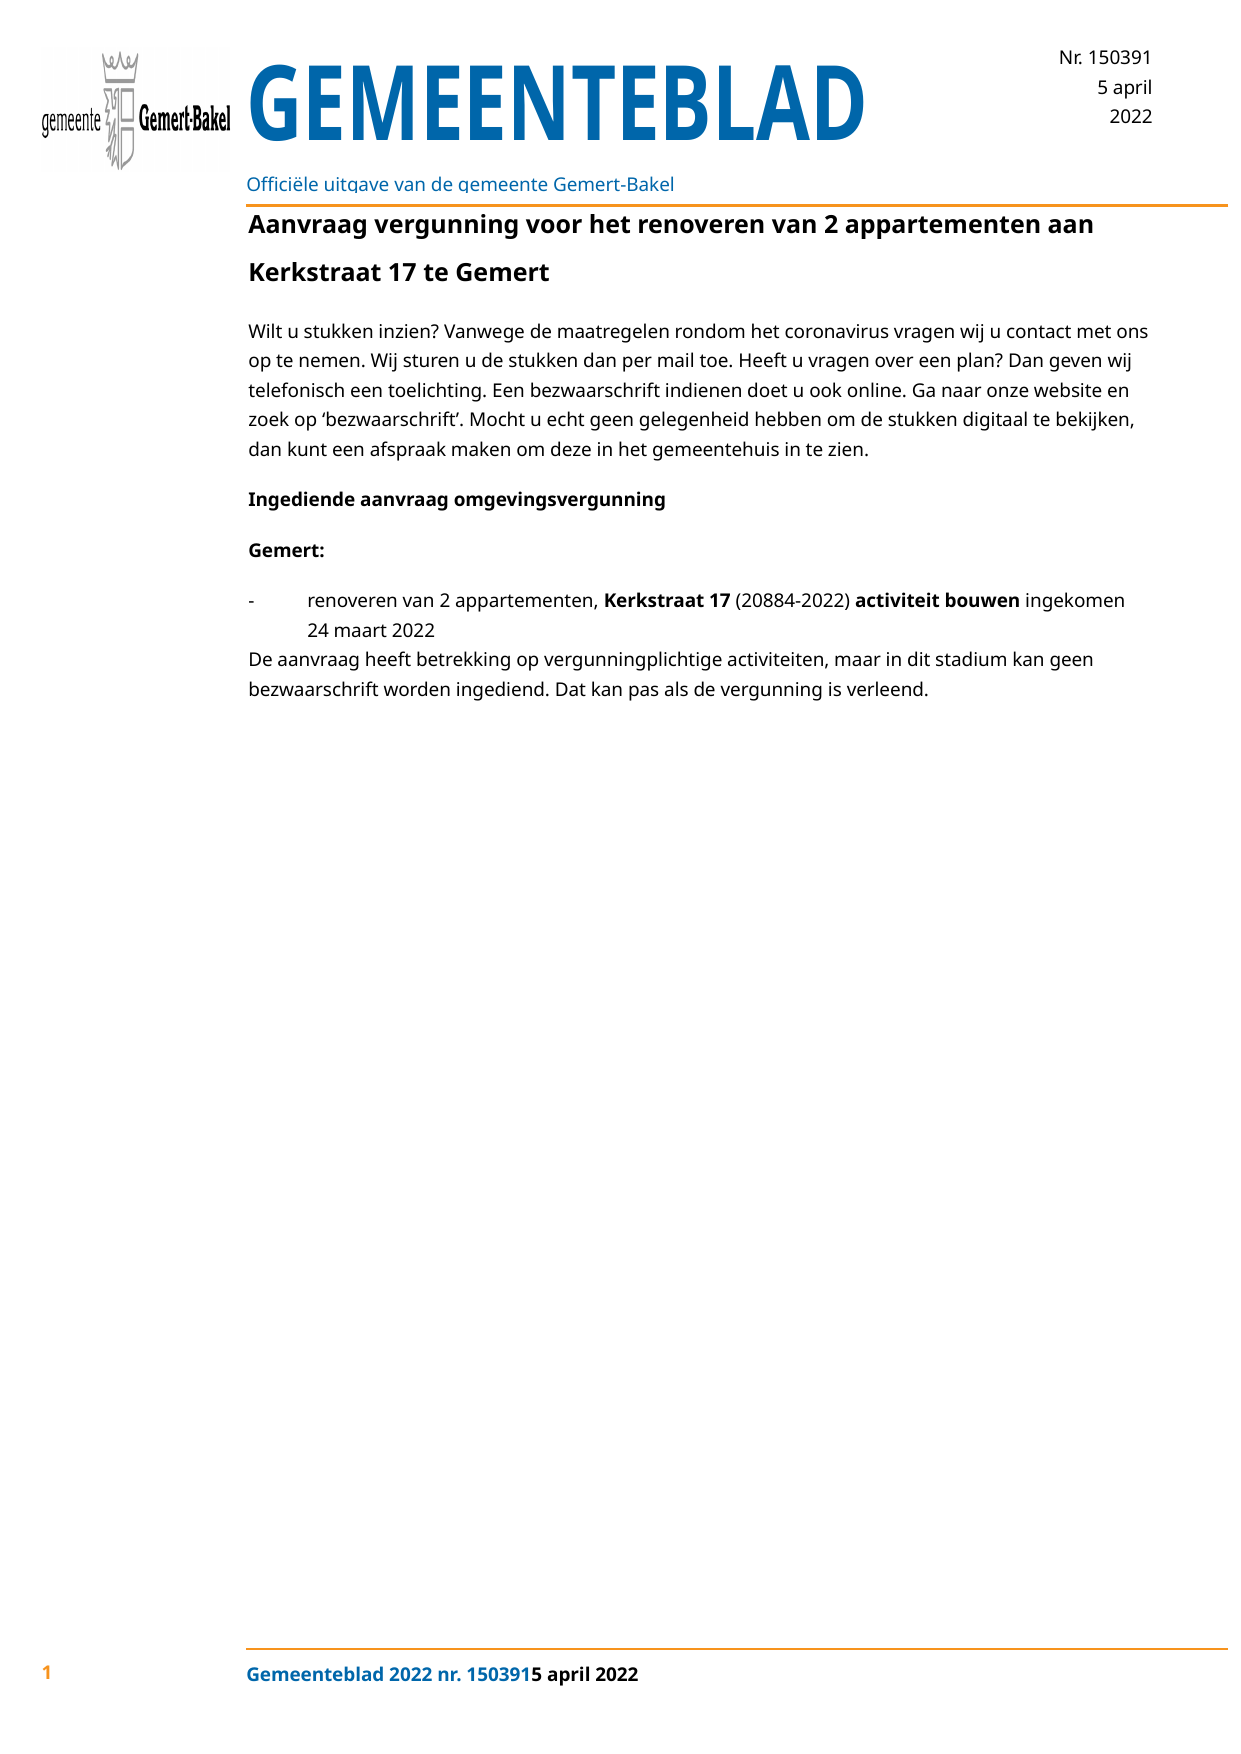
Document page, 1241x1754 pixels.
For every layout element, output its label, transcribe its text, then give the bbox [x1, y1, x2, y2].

text De aanvraag heeft betrekking op vergunningplichtige activiteiten, maar in dit stadium kan geen bezwaarschrift worden ingediend. Dat kan pas als de vergunning is verleend. [248, 647, 1152, 702]
list renoveren van 2 appartementen, Kerkstraat 17 (20884-2022) activiteit bouwen ingekomen 24 maart 2022 [248, 587, 1152, 643]
text Gemert: [248, 537, 1152, 563]
text Aanvraag vergunning voor het renoveren van 2 appartementen aan Kerkstraat 17 te Gemert [248, 207, 1152, 288]
text Ingediende aanvraag omgevingsvergunning [248, 487, 1152, 512]
picture [41, 47, 231, 172]
text Wilt u stukken inzien? Vanwege de maatregelen rondom het coronavirus vragen wij u contact met ons op te nemen. Wij sturen u de stukken dan per mail toe. Heeft u vragen over een plan? Dan geven wij telefonisch een toelichting. Een bezwaarschrift indienen doet u ook online. Ga naar onze website en zoek op ‘bezwaarschrift’. Mocht u echt geen gelegenheid hebben om de stukken digitaal te bekijken, dan kunt een afspraak maken om deze in het gemeentehuis in te zien. [248, 318, 1152, 462]
